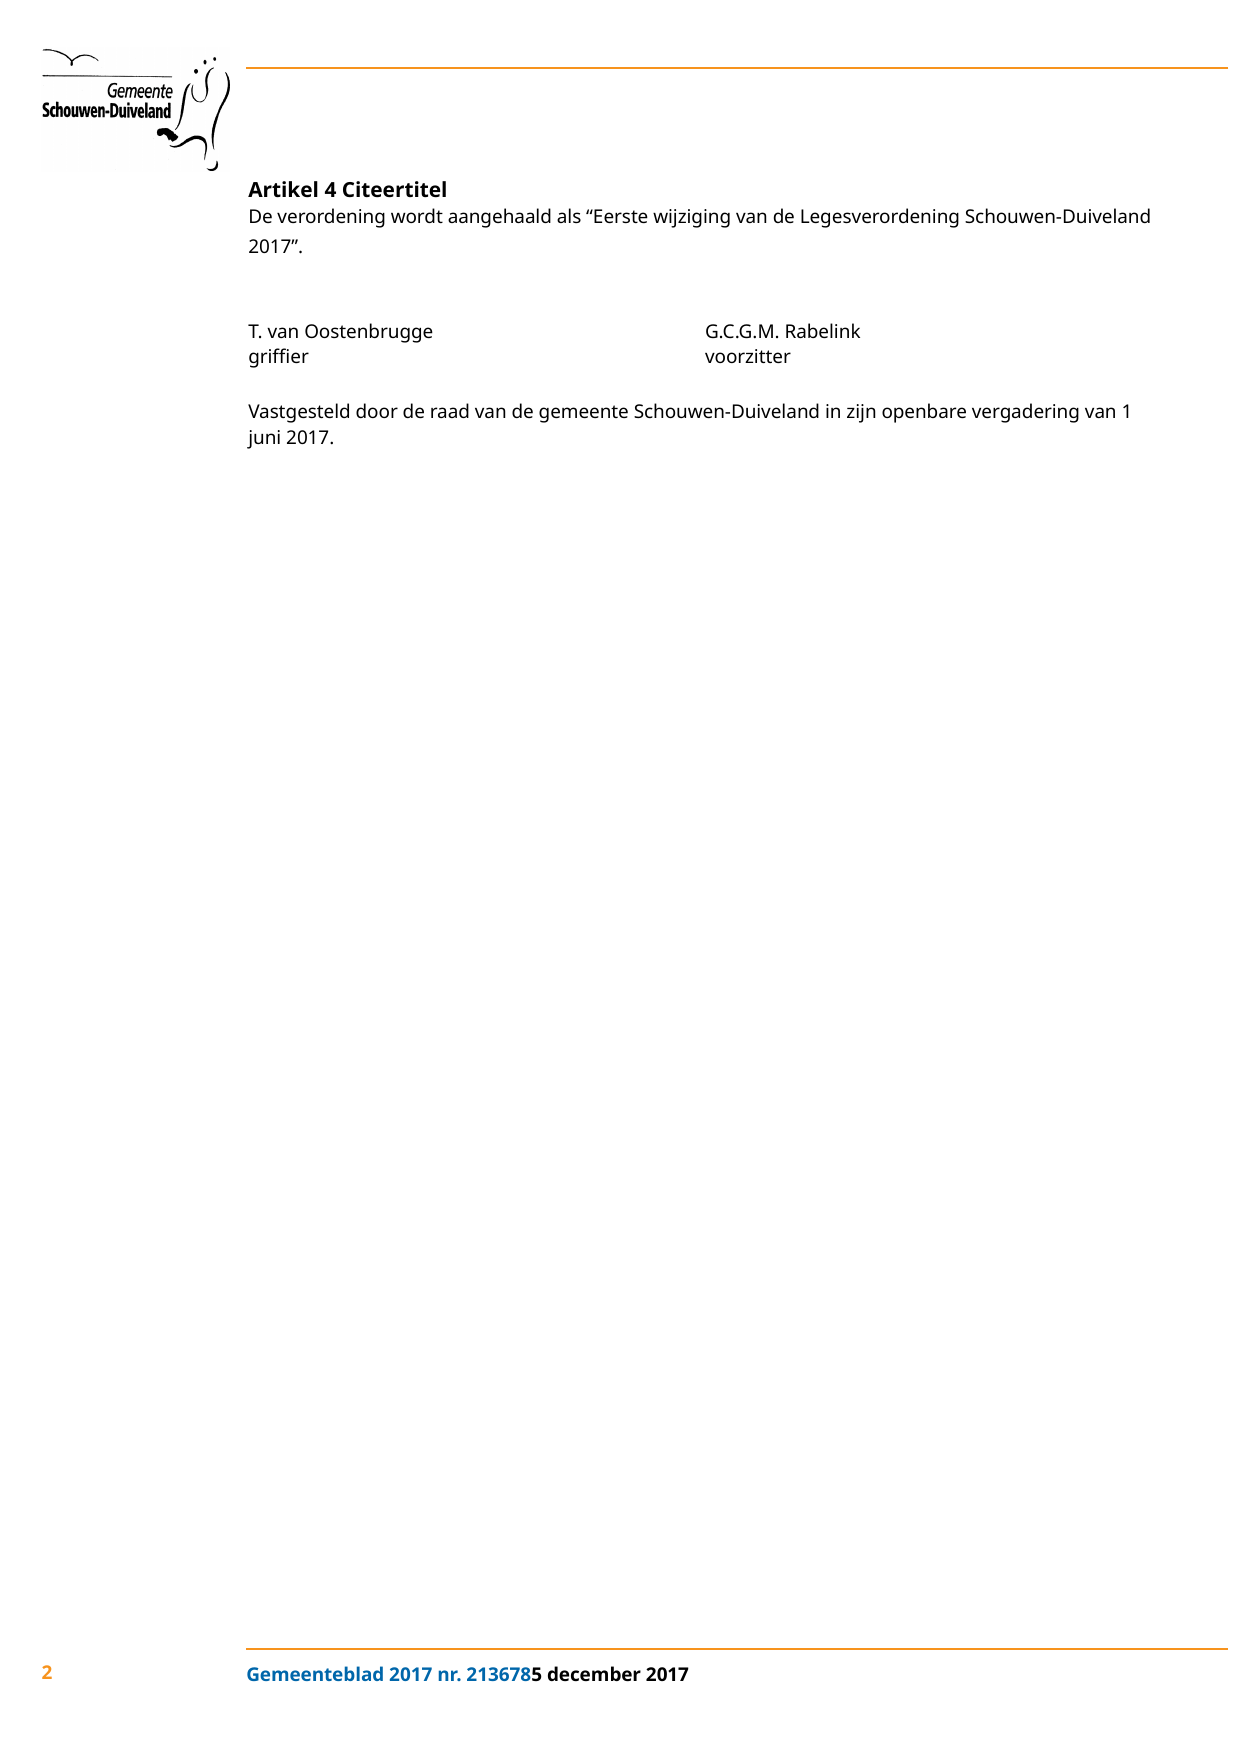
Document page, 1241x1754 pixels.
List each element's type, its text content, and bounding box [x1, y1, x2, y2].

text Artikel 4 Citeertitel [248, 175, 1152, 203]
table_cell T. van Oostenbrugge [248, 318, 705, 343]
table_cell voorzitter [705, 344, 1152, 369]
table_header [705, 292, 1152, 318]
table_cell G.C.G.M. Rabelink [705, 318, 1152, 343]
text De verordening wordt aangehaald als “Eerste wijziging van de Legesverordening Schouwen-Duiveland 2017”. [248, 203, 1152, 258]
text Vastgesteld door de raad van de gemeente Schouwen-Duiveland in zijn openbare vergadering van 1 juni 2017. [248, 398, 1152, 450]
table_header [248, 292, 705, 318]
picture [41, 47, 231, 172]
table_cell griffier [248, 344, 705, 369]
